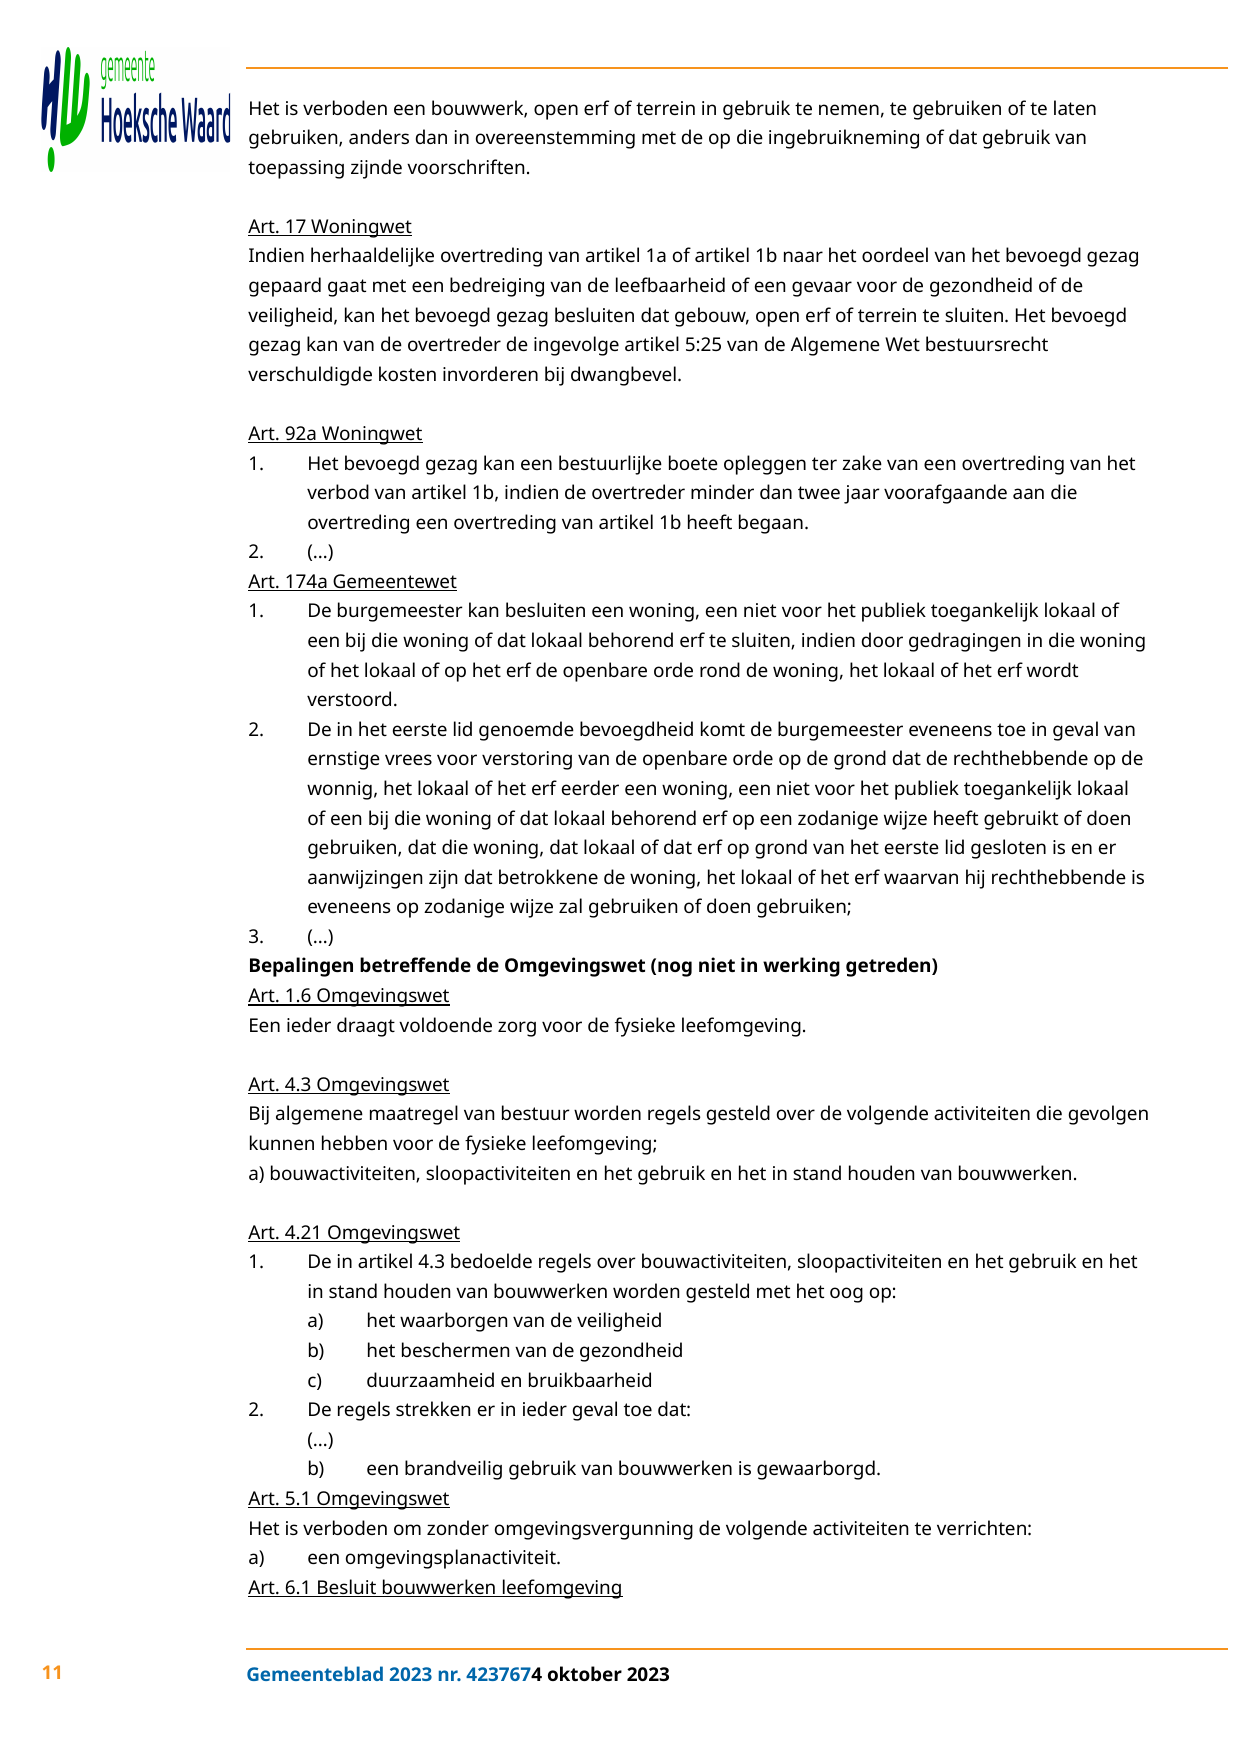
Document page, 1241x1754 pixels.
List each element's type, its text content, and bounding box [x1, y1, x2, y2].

list duurzaamheid en bruikbaarheid [307, 1367, 1152, 1393]
list De in artikel 4.3 bedoelde regels over bouwactiviteiten, sloopactiviteiten en het gebruik en het in stand houden van bouwwerken worden gesteld met het oog op: [248, 1248, 1152, 1304]
list De in het eerste lid genoemde bevoegdheid komt de burgemeester eveneens toe in geval van ernstige vrees voor verstoring van de openbare orde op de grond dat de rechthebbende op de wonnig, het lokaal of het erf eerder een woning, een niet voor het publiek toegankelijk lokaal of een bij die woning of dat lokaal behorend erf op een zodanige wijze heeft gebruikt of doen gebruiken, dat die woning, dat lokaal of dat erf op grond van het eerste lid gesloten is en er aanwijzingen zijn dat betrokkene de woning, het lokaal of het erf waarvan hij rechthebbende is eveneens op zodanige wijze zal gebruiken of doen gebruiken; [248, 716, 1152, 919]
text Het is verboden een bouwwerk, open erf of terrein in gebruik te nemen, te gebruiken of te laten gebruiken, anders dan in overeenstemming met de op die ingebruikneming of dat gebruik van toepassing zijnde voorschriften. [248, 95, 1152, 180]
text Art. 4.21 Omgevingswet [248, 1219, 1152, 1245]
picture [41, 47, 231, 172]
list (…) [248, 538, 1152, 564]
text Het is verboden om zonder omgevingsvergunning de volgende activiteiten te verrichten: [248, 1515, 1152, 1541]
text Art. 6.1 Besluit bouwwerken leefomgeving [248, 1574, 1152, 1600]
list (…) [248, 1426, 1152, 1452]
list het beschermen van de gezondheid [307, 1337, 1152, 1363]
text Indien herhaaldelijke overtreding van artikel 1a of artikel 1b naar het oordeel van het bevoegd gezag gepaard gaat met een bedreiging van de leefbaarheid of een gevaar voor de gezondheid of de veiligheid, kan het bevoegd gezag besluiten dat gebouw, open erf of terrein te sluiten. Het bevoegd gezag kan van de overtreder de ingevolge artikel 5:25 van de Algemene Wet bestuursrecht verschuldigde kosten invorderen bij dwangbevel. [248, 243, 1152, 387]
text Art. 17 Woningwet [248, 213, 1152, 239]
text Art. 174a Gemeentewet [248, 568, 1152, 594]
text Een ieder draagt voldoende zorg voor de fysieke leefomgeving. [248, 1012, 1152, 1038]
list (…) [248, 923, 1152, 949]
text Art. 92a Woningwet [248, 420, 1152, 446]
text Art. 1.6 Omgevingswet [248, 982, 1152, 1008]
text Art. 5.1 Omgevingswet [248, 1485, 1152, 1511]
list Het bevoegd gezag kan een bestuurlijke boete opleggen ter zake van een overtreding van het verbod van artikel 1b, indien de overtreder minder dan twee jaar voorafgaande aan die overtreding een overtreding van artikel 1b heeft begaan. [248, 450, 1152, 535]
text a) bouwactiviteiten, sloopactiviteiten en het gebruik en het in stand houden van bouwwerken. [248, 1160, 1152, 1186]
list het waarborgen van de veiligheid [307, 1308, 1152, 1333]
list De burgemeester kan besluiten een woning, een niet voor het publiek toegankelijk lokaal of een bij die woning of dat lokaal behorend erf te sluiten, indien door gedragingen in die woning of het lokaal of op het erf de openbare orde rond de woning, het lokaal of het erf wordt verstoord. [248, 598, 1152, 712]
text Bij algemene maatregel van bestuur worden regels gesteld over de volgende activiteiten die gevolgen kunnen hebben voor de fysieke leefomgeving; [248, 1101, 1152, 1156]
text Bepalingen betreffende de Omgevingswet (nog niet in werking getreden) [248, 953, 1152, 978]
list De regels strekken er in ieder geval toe dat: [248, 1396, 1152, 1422]
list een omgevingsplanactiviteit. [248, 1544, 1152, 1570]
list een brandveilig gebruik van bouwwerken is gewaarborgd. [307, 1456, 1152, 1481]
text Art. 4.3 Omgevingswet [248, 1071, 1152, 1097]
